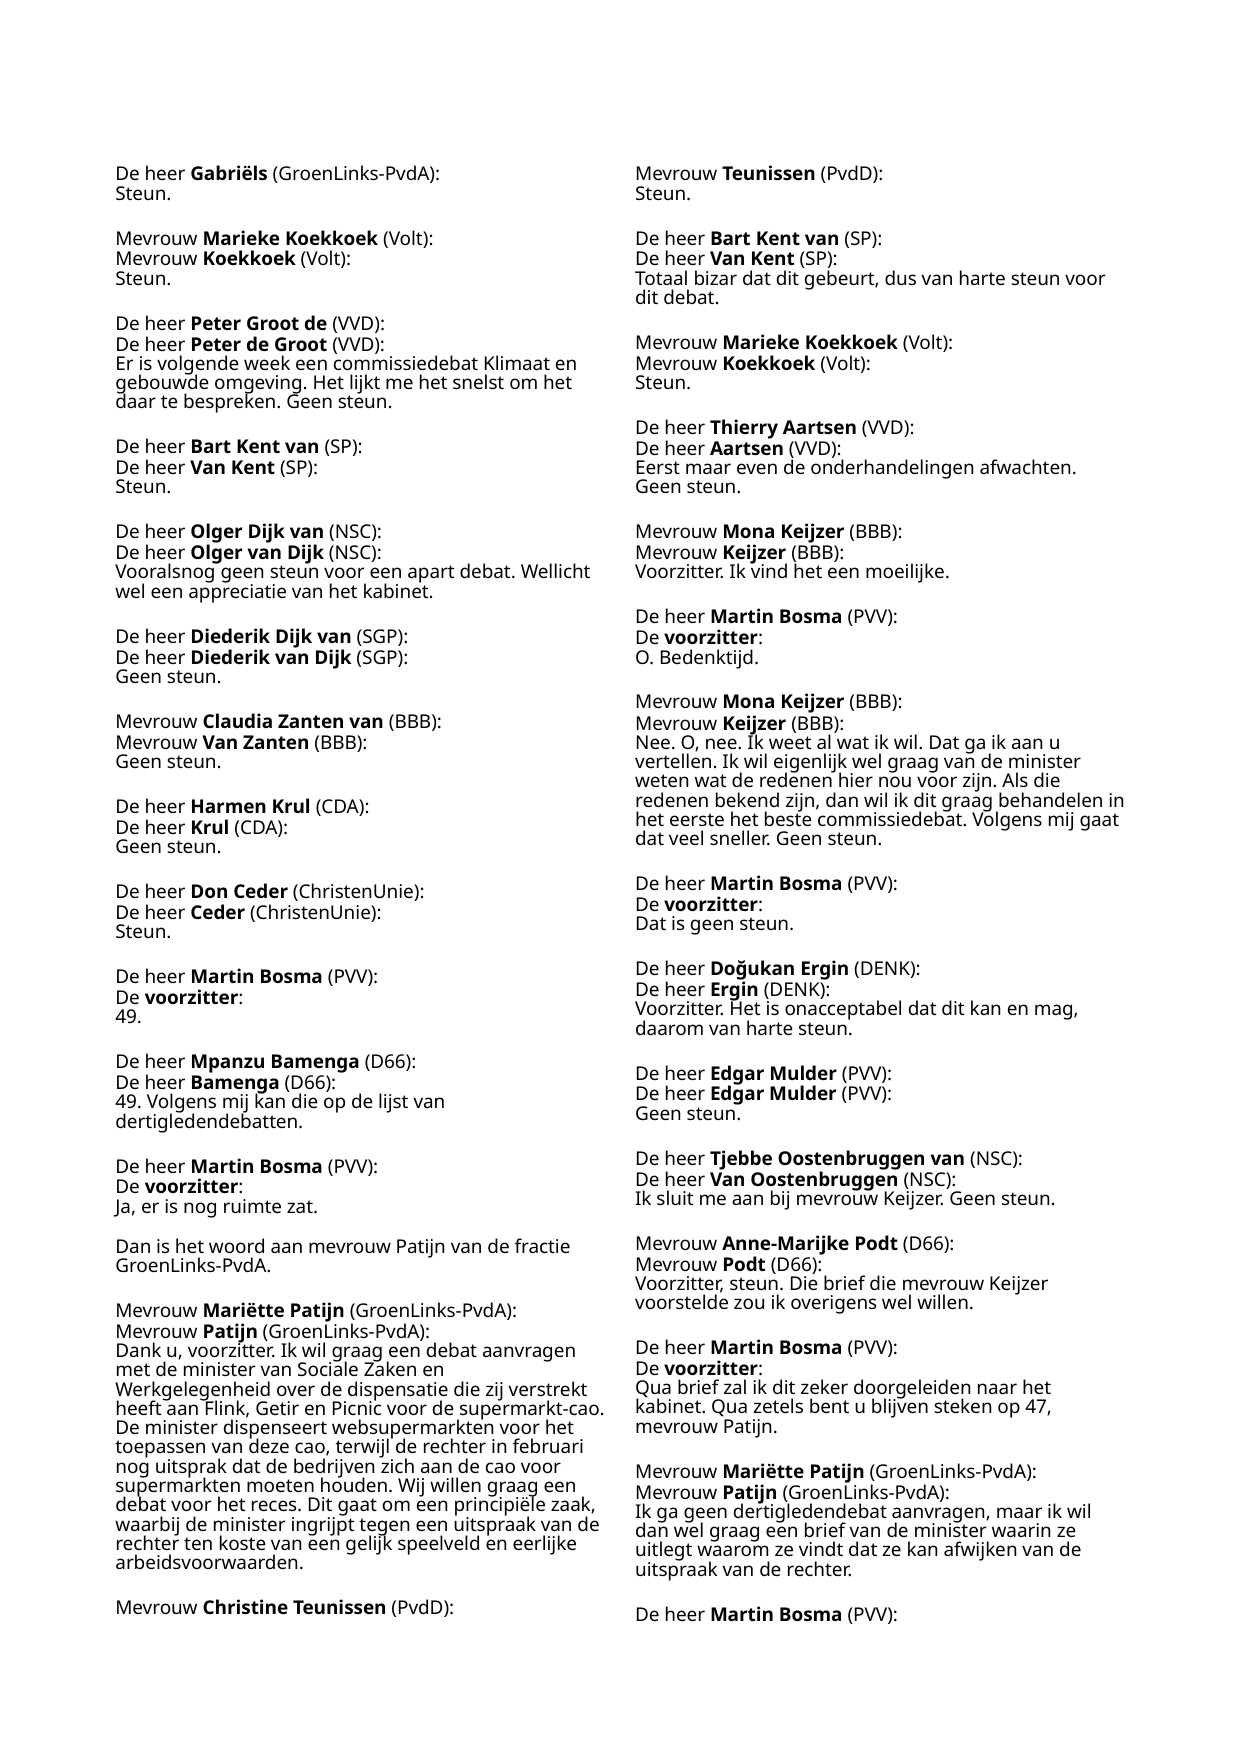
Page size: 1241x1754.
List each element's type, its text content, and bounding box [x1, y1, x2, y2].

text De heer Doğukan Ergin (DENK): [635, 955, 1125, 981]
text Mevrouw Christine Teunissen (PvdD): [115, 1594, 605, 1620]
text De heer Peter Groot de (VVD): [115, 310, 605, 336]
text Vooralsnog geen steun voor een apart debat. Wellicht wel een appreciatie van het kabinet. [115, 563, 605, 602]
text Mevrouw Marieke Koekkoek (Volt): [635, 329, 1125, 355]
text Mevrouw Podt (D66): [635, 1256, 1125, 1275]
text Steun. [115, 184, 605, 204]
text Eerst maar even de onderhandelingen afwachten. Geen steun. [635, 459, 1125, 498]
text Mevrouw Patijn (GroenLinks-PvdA): [635, 1484, 1125, 1503]
text De heer Gabriëls (GroenLinks-PvdA): [115, 165, 605, 184]
text Geen steun. [635, 1105, 1125, 1124]
text De heer Tjebbe Oostenbruggen van (NSC): [635, 1145, 1125, 1171]
text De heer Peter de Groot (VVD): [115, 336, 605, 355]
text Steun. [115, 923, 605, 942]
text De voorzitter: [115, 989, 605, 1008]
text 49. [115, 1008, 605, 1028]
text De heer Don Ceder (ChristenUnie): [115, 878, 605, 904]
text De heer Martin Bosma (PVV): [115, 963, 605, 989]
text Mevrouw Claudia Zanten van (BBB): [115, 708, 605, 734]
text Mevrouw Van Zanten (BBB): [115, 734, 605, 753]
text De heer Thierry Aartsen (VVD): [635, 414, 1125, 440]
text De heer Diederik van Dijk (SGP): [115, 649, 605, 668]
text De heer Aartsen (VVD): [635, 440, 1125, 459]
text Mevrouw Keijzer (BBB): [635, 544, 1125, 563]
text Steun. [635, 184, 1125, 204]
text Dat is geen steun. [635, 915, 1125, 934]
text Mevrouw Koekkoek (Volt): [115, 250, 605, 270]
text Mevrouw Mona Keijzer (BBB): [635, 689, 1125, 714]
text Steun. [115, 270, 605, 289]
text Totaal bizar dat dit gebeurt, dus van harte steun voor dit debat. [635, 270, 1125, 308]
text De heer Bart Kent van (SP): [635, 225, 1125, 250]
text Mevrouw Anne-Marijke Podt (D66): [635, 1230, 1125, 1256]
text De voorzitter: [635, 629, 1125, 649]
text Mevrouw Mariëtte Patijn (GroenLinks-PvdA): [635, 1458, 1125, 1484]
text De heer Ergin (DENK): [635, 981, 1125, 1000]
text De heer Olger Dijk van (NSC): [115, 518, 605, 544]
text De heer Martin Bosma (PVV): [635, 1334, 1125, 1360]
text O. Bedenktijd. [635, 649, 1125, 668]
text De heer Martin Bosma (PVV): [635, 604, 1125, 629]
text Ja, er is nog ruimte zat. [115, 1198, 605, 1217]
text De heer Martin Bosma (PVV): [635, 870, 1125, 896]
text Ik sluit me aan bij mevrouw Keijzer. Geen steun. [635, 1190, 1125, 1209]
text De heer Mpanzu Bamenga (D66): [115, 1048, 605, 1074]
text Geen steun. [115, 838, 605, 857]
text Dan is het woord aan mevrouw Patijn van de fractie GroenLinks-PvdA. [115, 1238, 605, 1276]
text De heer Bamenga (D66): [115, 1074, 605, 1093]
text De heer Edgar Mulder (PVV): [635, 1060, 1125, 1085]
text 49. Volgens mij kan die op de lijst van dertigledendebatten. [115, 1093, 605, 1132]
text De heer Bart Kent van (SP): [115, 433, 605, 459]
text De heer Van Oostenbruggen (NSC): [635, 1171, 1125, 1190]
text Mevrouw Marieke Koekkoek (Volt): [115, 225, 605, 250]
text De heer Martin Bosma (PVV): [635, 1601, 1125, 1627]
text Voorzitter. Ik vind het een moeilijke. [635, 563, 1125, 583]
text Geen steun. [115, 668, 605, 687]
text Qua brief zal ik dit zeker doorgeleiden naar het kabinet. Qua zetels bent u blijven steken op 47, mevrouw Patijn. [635, 1379, 1125, 1437]
text De heer Olger van Dijk (NSC): [115, 544, 605, 563]
text Geen steun. [115, 753, 605, 772]
text Mevrouw Koekkoek (Volt): [635, 355, 1125, 374]
text Mevrouw Teunissen (PvdD): [635, 165, 1125, 184]
text De heer Van Kent (SP): [635, 250, 1125, 270]
text Er is volgende week een commissiedebat Klimaat en gebouwde omgeving. Het lijkt me het snelst om het daar te bespreken. Geen steun. [115, 355, 605, 413]
text De heer Van Kent (SP): [115, 459, 605, 478]
text De heer Krul (CDA): [115, 819, 605, 838]
text Steun. [635, 374, 1125, 393]
text De voorzitter: [635, 896, 1125, 915]
text Dank u, voorzitter. Ik wil graag een debat aanvragen met de minister van Sociale Zaken en Werkgelegenheid over de dispensatie die zij verstrekt heeft aan Flink, Getir en Picnic voor de supermarkt-cao. De minister dispenseert websupermarkten voor het toepassen van deze cao, terwijl de rechter in februari nog uitsprak dat de bedrijven zich aan de cao voor supermarkten moeten houden. Wij willen graag een debat voor het reces. Dit gaat om een principiële zaak, waarbij de minister ingrijpt tegen een uitspraak van de rechter ten koste van een gelijk speelveld en eerlijke arbeidsvoorwaarden. [115, 1342, 605, 1573]
text Nee. O, nee. Ik weet al wat ik wil. Dat ga ik aan u vertellen. Ik wil eigenlijk wel graag van de minister weten wat de redenen hier nou voor zijn. Als die redenen bekend zijn, dan wil ik dit graag behandelen in het eerste het beste commissiedebat. Volgens mij gaat dat veel sneller. Geen steun. [635, 734, 1125, 849]
text Mevrouw Mariëtte Patijn (GroenLinks-PvdA): [115, 1297, 605, 1323]
text Mevrouw Keijzer (BBB): [635, 714, 1125, 734]
text Voorzitter. Het is onacceptabel dat dit kan en mag, daarom van harte steun. [635, 1000, 1125, 1039]
text Mevrouw Patijn (GroenLinks-PvdA): [115, 1323, 605, 1342]
text De heer Ceder (ChristenUnie): [115, 904, 605, 923]
text De voorzitter: [115, 1178, 605, 1198]
text De heer Martin Bosma (PVV): [115, 1153, 605, 1178]
text Mevrouw Mona Keijzer (BBB): [635, 518, 1125, 544]
text Ik ga geen dertigledendebat aanvragen, maar ik wil dan wel graag een brief van de minister waarin ze uitlegt waarom ze vindt dat ze kan afwijken van de uitspraak van de rechter. [635, 1503, 1125, 1580]
text De voorzitter: [635, 1360, 1125, 1379]
text De heer Harmen Krul (CDA): [115, 793, 605, 819]
text De heer Edgar Mulder (PVV): [635, 1085, 1125, 1105]
text Voorzitter, steun. Die brief die mevrouw Keijzer voorstelde zou ik overigens wel willen. [635, 1275, 1125, 1313]
text Steun. [115, 478, 605, 498]
text De heer Diederik Dijk van (SGP): [115, 623, 605, 649]
